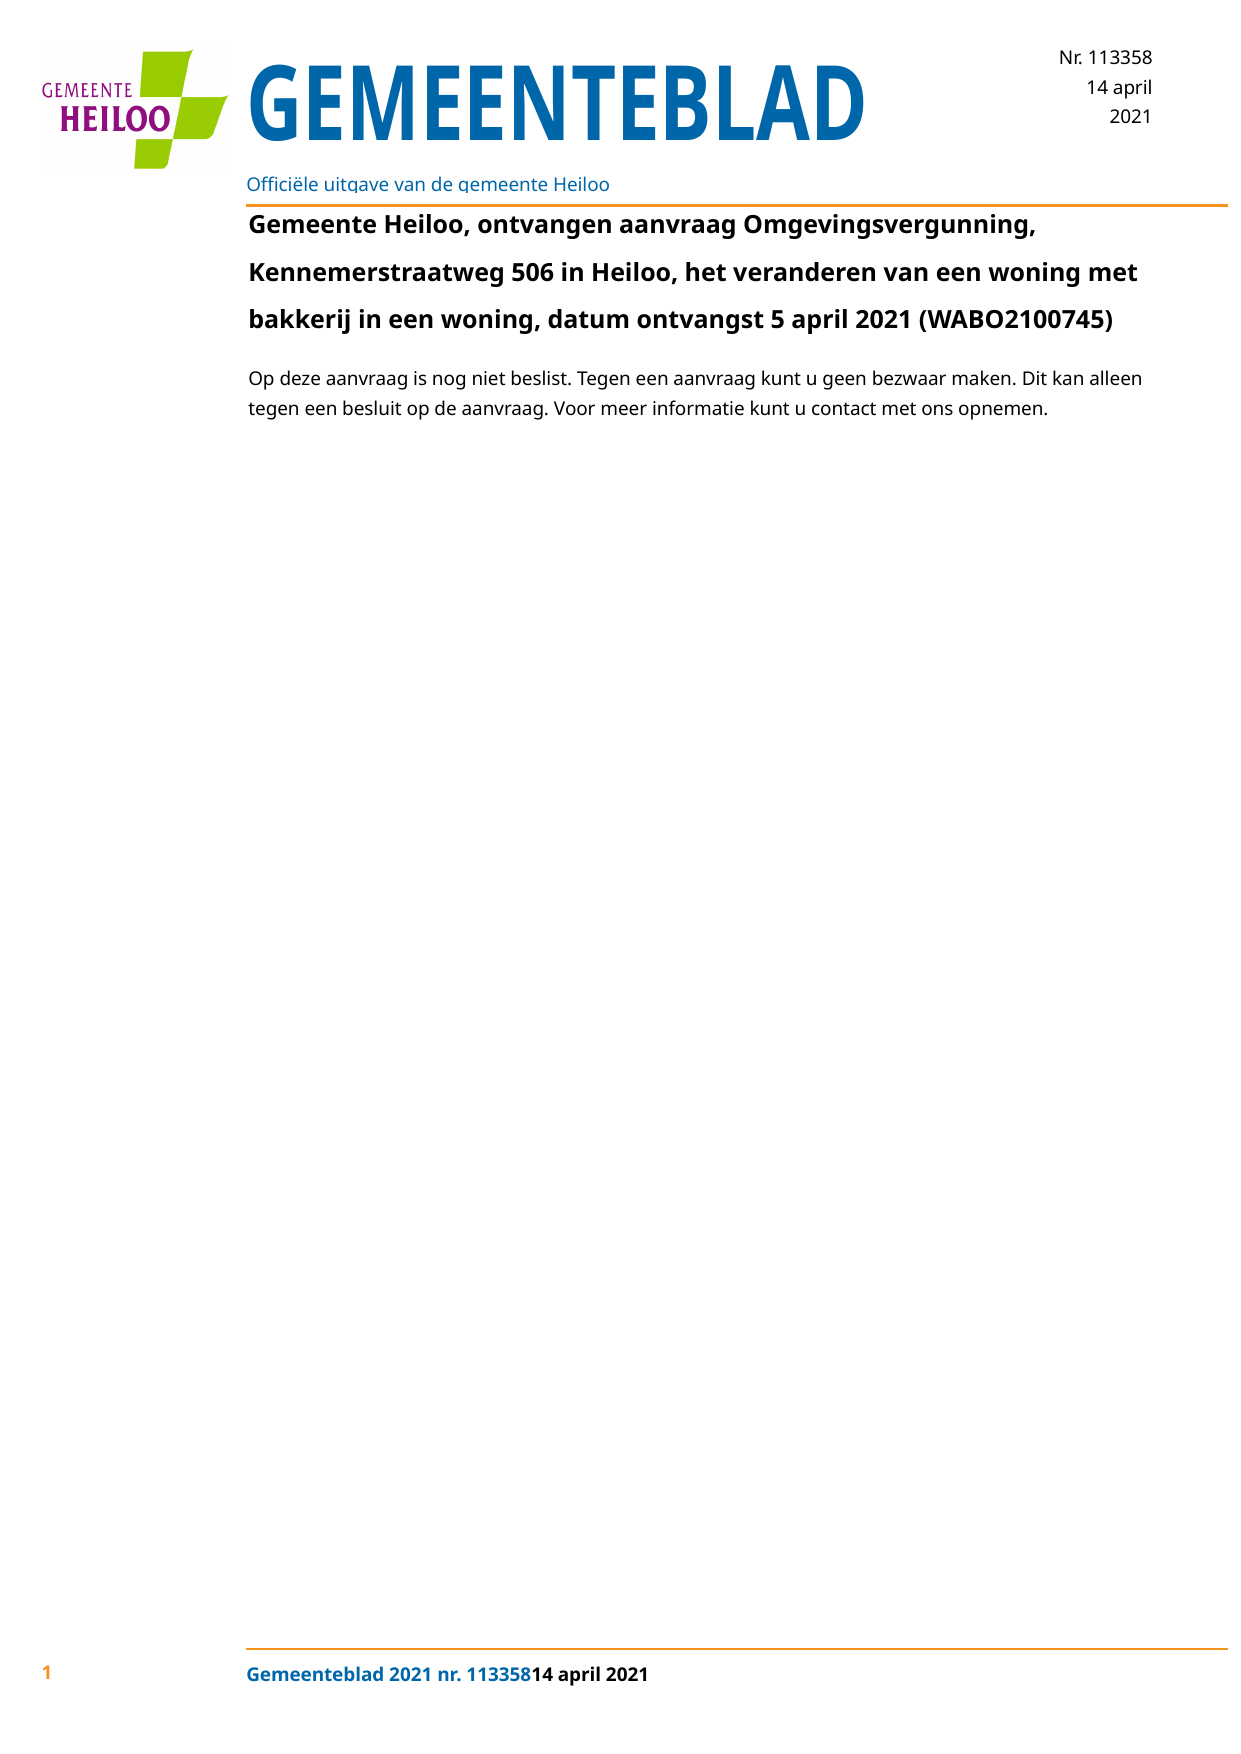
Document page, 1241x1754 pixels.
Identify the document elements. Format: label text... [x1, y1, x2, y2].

text Op deze aanvraag is nog niet beslist. Tegen een aanvraag kunt u geen bezwaar maken. Dit kan alleen tegen een besluit op de aanvraag. Voor meer informatie kunt u contact met ons opnemen. [248, 366, 1152, 421]
picture [41, 47, 231, 172]
text Gemeente Heiloo, ontvangen aanvraag Omgevingsvergunning, Kennemerstraatweg 506 in Heiloo, het veranderen van een woning met bakkerij in een woning, datum ontvangst 5 april 2021 (WABO2100745) [248, 207, 1152, 336]
